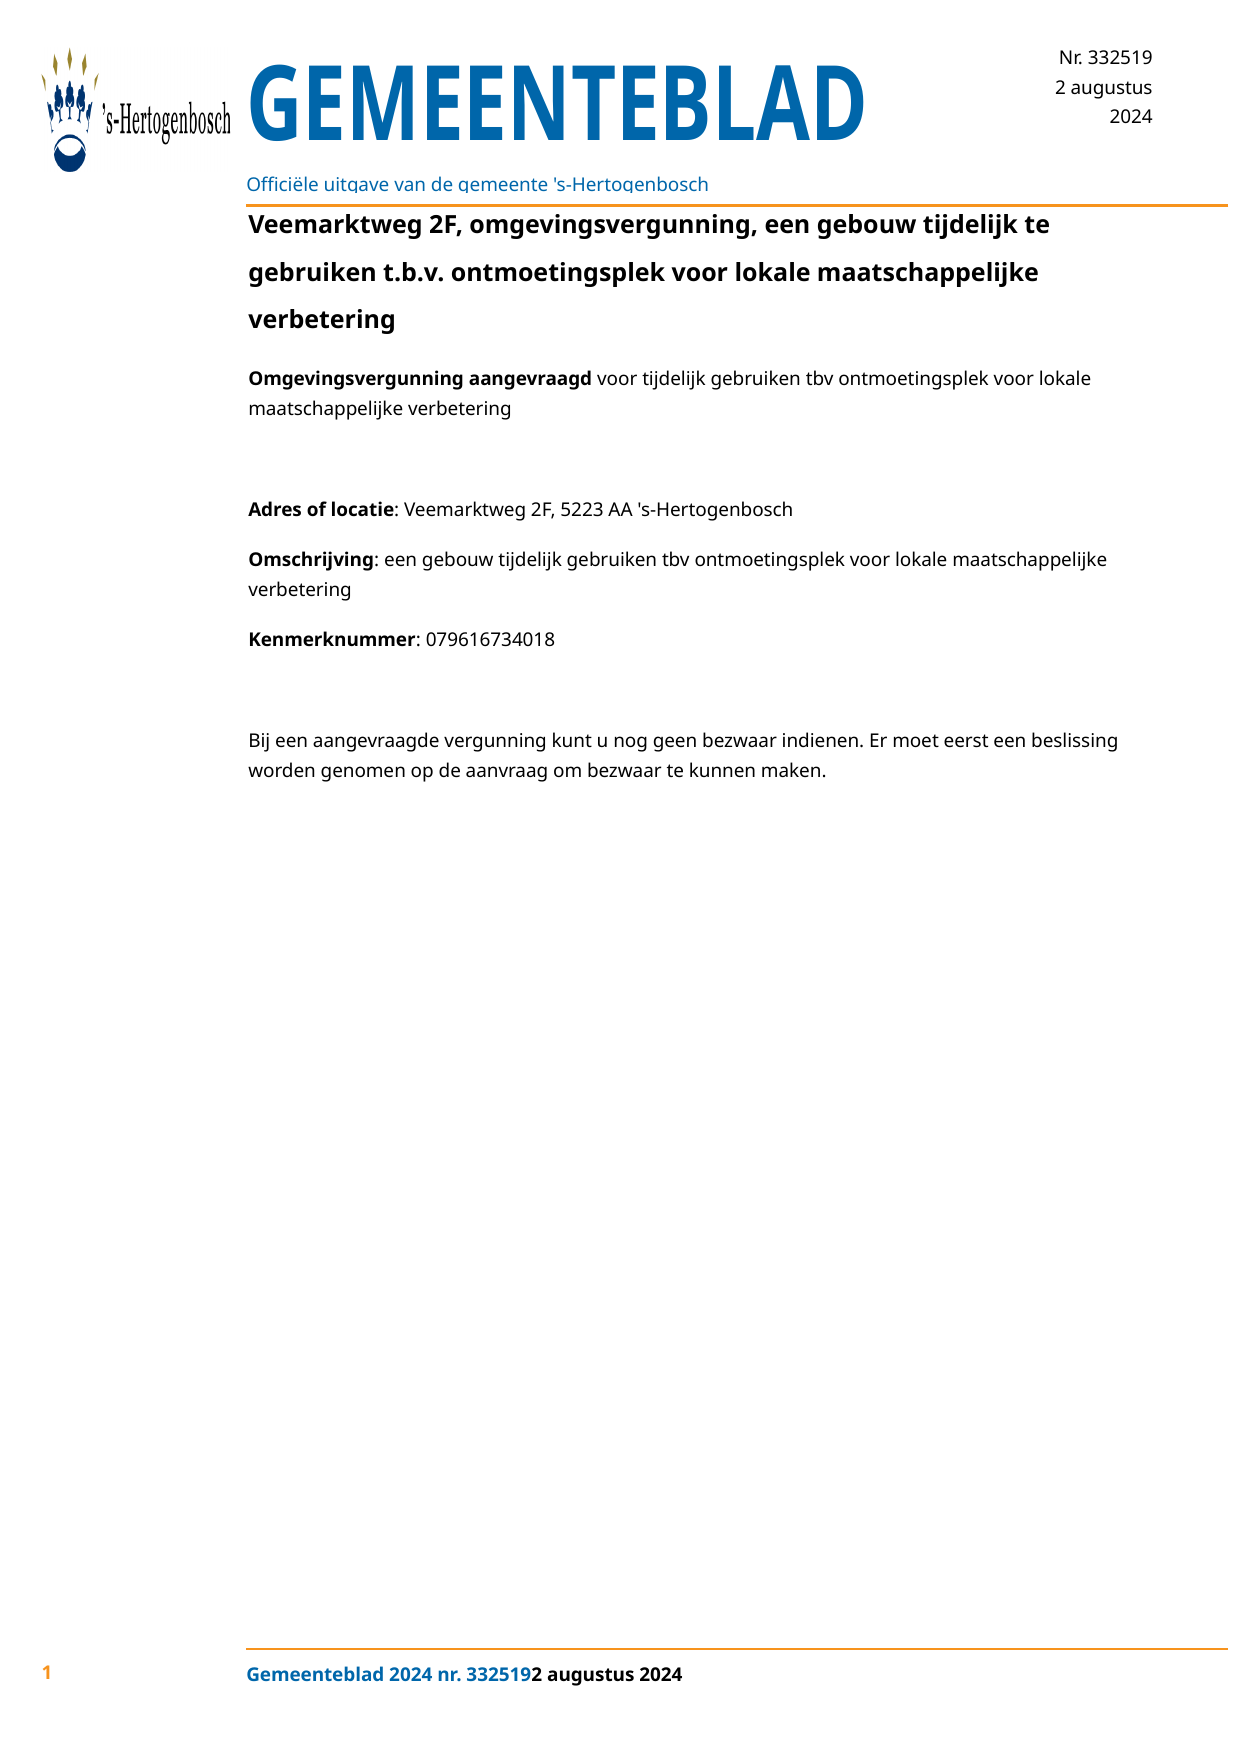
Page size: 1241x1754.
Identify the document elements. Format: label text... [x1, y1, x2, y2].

text Kenmerknummer: 079616734018 [248, 626, 1152, 652]
picture [41, 47, 231, 172]
text Veemarktweg 2F, omgevingsvergunning, een gebouw tijdelijk te gebruiken t.b.v. ontmoetingsplek voor lokale maatschappelijke verbetering [248, 207, 1152, 336]
text Omgevingsvergunning aangevraagd voor tijdelijk gebruiken tbv ontmoetingsplek voor lokale maatschappelijke verbetering [248, 366, 1152, 421]
text Bij een aangevraagde vergunning kunt u nog geen bezwaar indienen. Er moet eerst een beslissing worden genomen op de aanvraag om bezwaar te kunnen maken. [248, 727, 1152, 782]
text Adres of locatie: Veemarktweg 2F, 5223 AA 's-Hertogenbosch [248, 496, 1152, 522]
text Omschrijving: een gebouw tijdelijk gebruiken tbv ontmoetingsplek voor lokale maatschappelijke verbetering [248, 546, 1152, 602]
